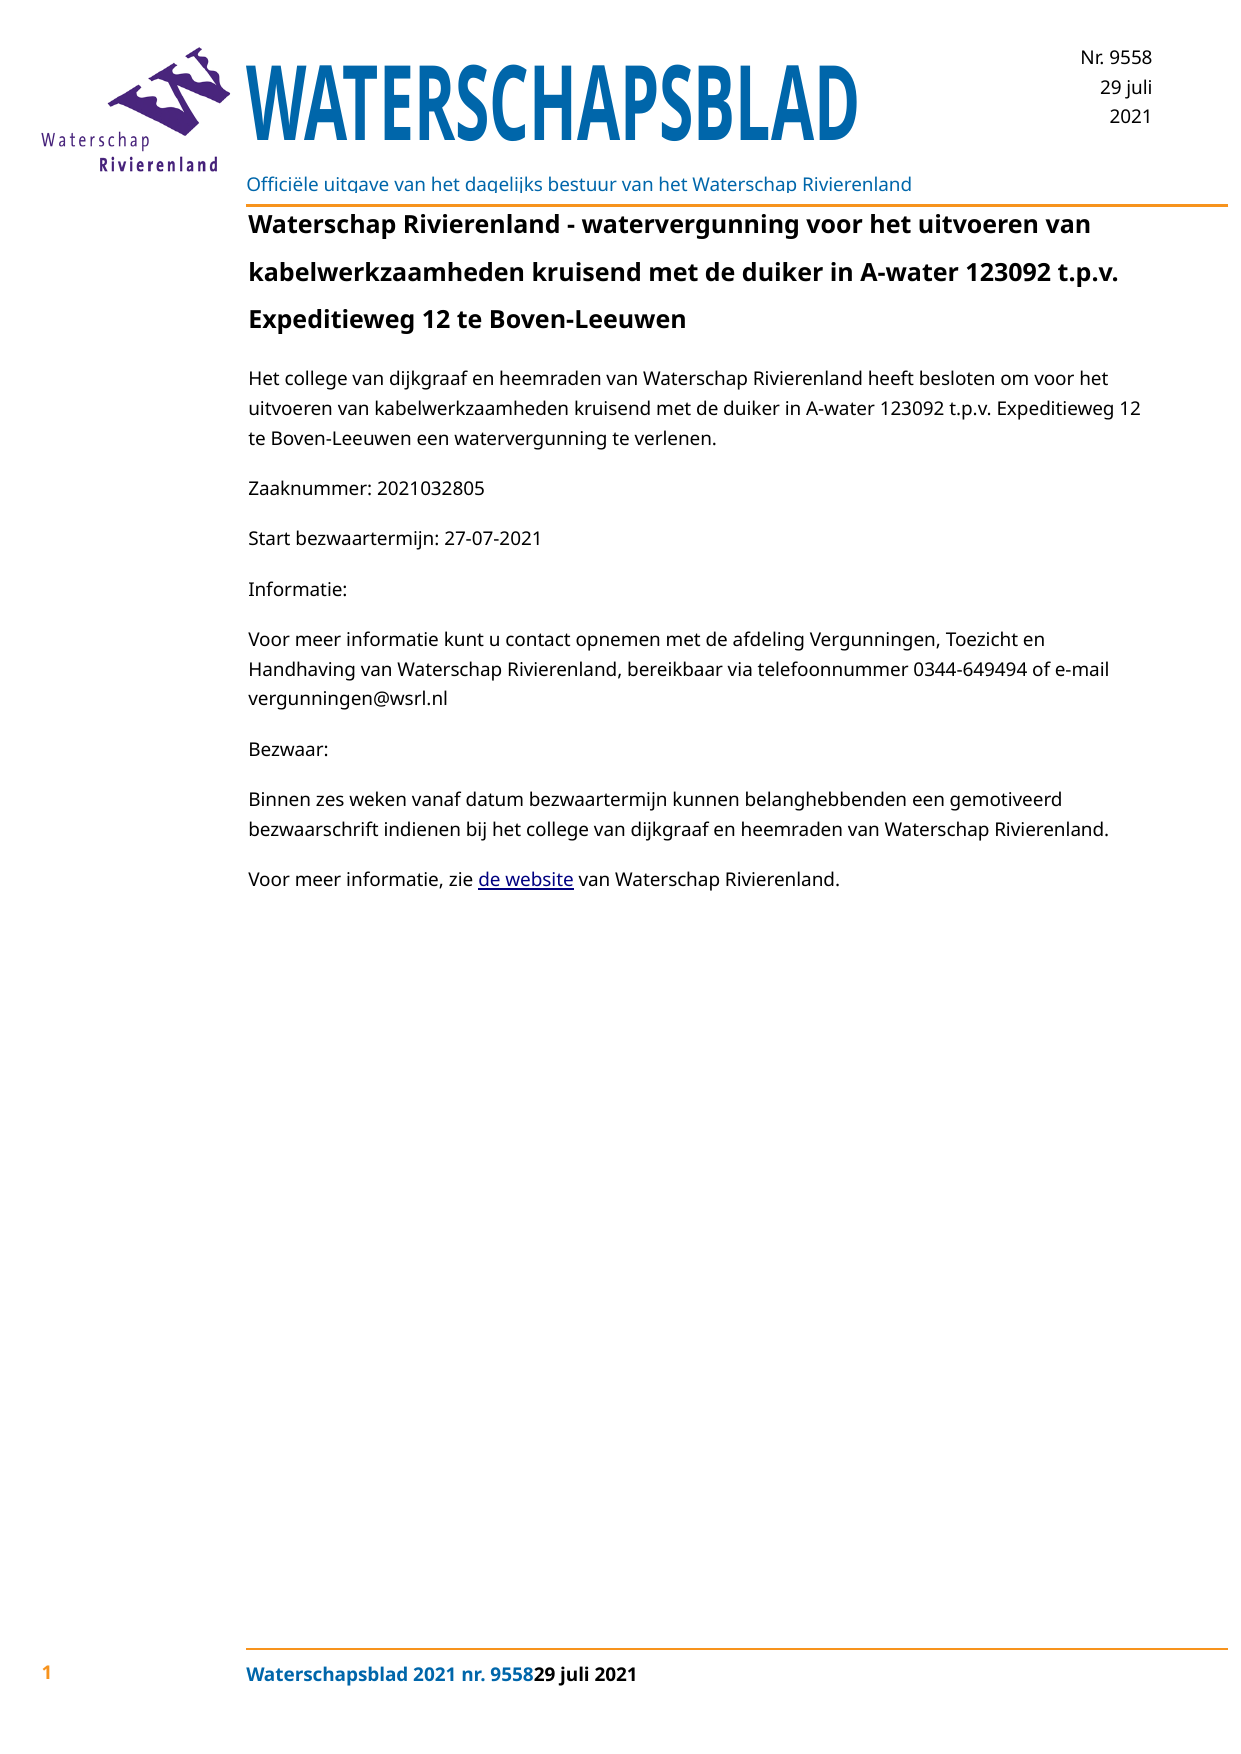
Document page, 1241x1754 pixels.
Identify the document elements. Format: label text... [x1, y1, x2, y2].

text Informatie: [248, 576, 1152, 602]
text Voor meer informatie kunt u contact opnemen met de afdeling Vergunningen, Toezicht en Handhaving van Waterschap Rivierenland, bereikbaar via telefoonnummer 0344-649494 of e-mail vergunningen@wsrl.nl [248, 626, 1152, 711]
text Waterschap Rivierenland - watervergunning voor het uitvoeren van kabelwerkzaamheden kruisend met de duiker in A-water 123092 t.p.v. Expeditieweg 12 te Boven-Leeuwen [248, 207, 1152, 336]
picture [41, 47, 231, 172]
text Voor meer informatie, zie de website van Waterschap Rivierenland. [248, 866, 1152, 892]
text Het college van dijkgraaf en heemraden van Waterschap Rivierenland heeft besloten om voor het uitvoeren van kabelwerkzaamheden kruisend met de duiker in A-water 123092 t.p.v. Expeditieweg 12 te Boven-Leeuwen een watervergunning te verlenen. [248, 366, 1152, 450]
text Bezwaar: [248, 736, 1152, 762]
text Start bezwaartermijn: 27-07-2021 [248, 526, 1152, 551]
text Zaaknummer: 2021032805 [248, 475, 1152, 501]
text Binnen zes weken vanaf datum bezwaartermijn kunnen belanghebbenden een gemotiveerd bezwaarschrift indienen bij het college van dijkgraaf en heemraden van Waterschap Rivierenland. [248, 786, 1152, 842]
